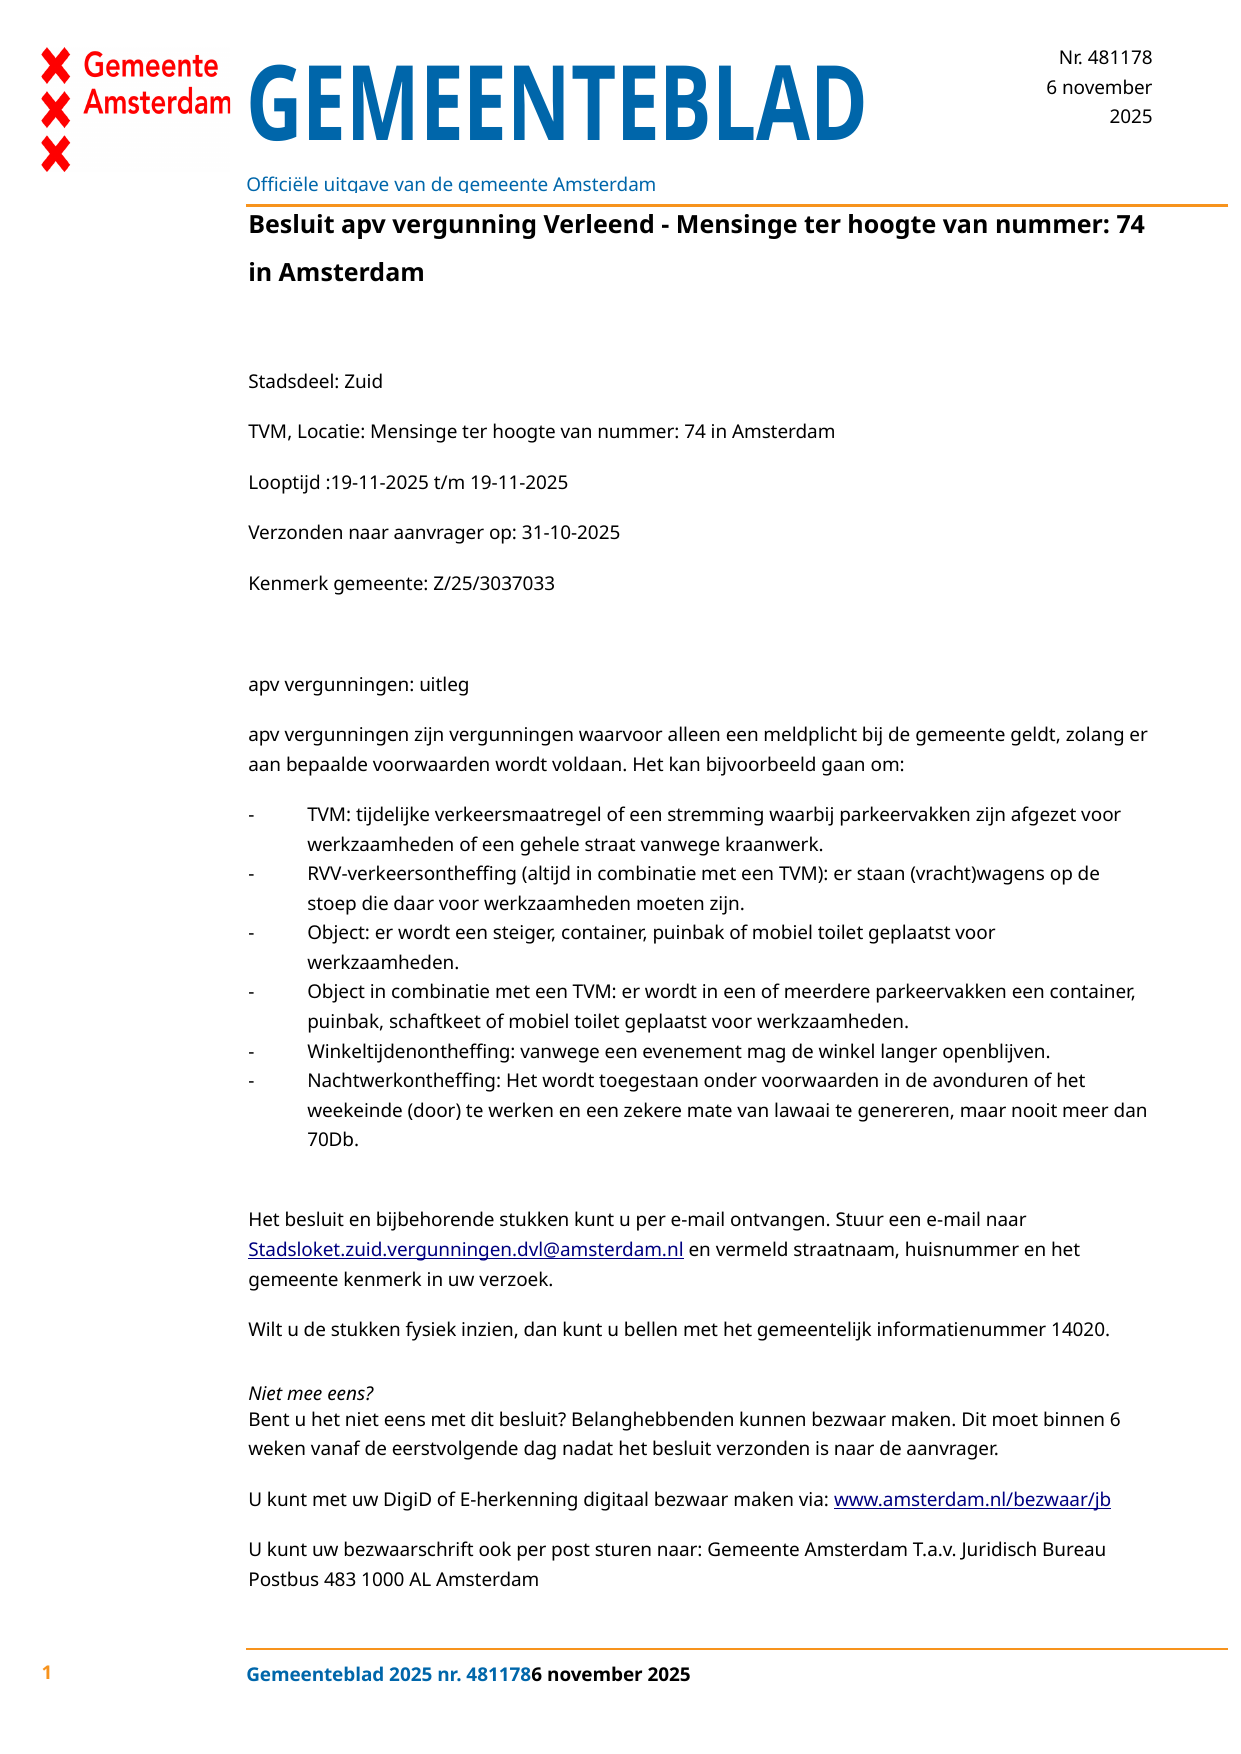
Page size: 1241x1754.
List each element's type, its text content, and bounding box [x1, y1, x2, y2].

text Looptijd :19-11-2025 t/m 19-11-2025 [248, 469, 1152, 495]
text TVM, Locatie: Mensinge ter hoogte van nummer: 74 in Amsterdam [248, 419, 1152, 444]
text Besluit apv vergunning Verleend - Mensinge ter hoogte van nummer: 74 in Amsterdam [248, 207, 1152, 288]
text Bent u het niet eens met dit besluit? Belanghebbenden kunnen bezwaar maken. Dit moet binnen 6 weken vanaf de eerstvolgende dag nadat het besluit verzonden is naar de aanvrager. [248, 1406, 1152, 1461]
text Wilt u de stukken fysiek inzien, dan kunt u bellen met het gemeentelijk informatienummer 14020. [248, 1316, 1152, 1342]
text U kunt met uw DigiD of E-herkenning digitaal bezwaar maken via: www.amsterdam.nl/bezwaar/jb [248, 1486, 1152, 1512]
text Verzonden naar aanvrager op: 31-10-2025 [248, 519, 1152, 545]
text Niet mee eens? [248, 1380, 1152, 1406]
text Kenmerk gemeente: Z/25/3037033 [248, 570, 1152, 596]
text apv vergunningen: uitleg [248, 671, 1152, 697]
list TVM: tijdelijke verkeersmaatregel of een stremming waarbij parkeervakken zijn afgezet voor werkzaamheden of een gehele straat vanwege kraanwerk. [248, 801, 1152, 857]
list Object in combinatie met een TVM: er wordt in een of meerdere parkeervakken een container, puinbak, schaftkeet of mobiel toilet geplaatst voor werkzaamheden. [248, 979, 1152, 1034]
text Het besluit en bijbehorende stukken kunt u per e-mail ontvangen. Stuur een e-mail naar Stadsloket.zuid.vergunningen.dvl@amsterdam.nl en vermeld straatnaam, huisnummer en het gemeente kenmerk in uw verzoek. [248, 1207, 1152, 1292]
list RVV-verkeersontheffing (altijd in combinatie met een TVM): er staan (vracht)wagens op de stoep die daar voor werkzaamheden moeten zijn. [248, 860, 1152, 916]
picture [41, 47, 231, 172]
text Stadsdeel: Zuid [248, 368, 1152, 394]
list Object: er wordt een steiger, container, puinbak of mobiel toilet geplaatst voor werkzaamheden. [248, 919, 1152, 975]
list Nachtwerkontheffing: Het wordt toegestaan onder voorwaarden in de avonduren of het weekeinde (door) te werken en een zekere mate van lawaai te genereren, maar nooit meer dan 70Db. [248, 1067, 1152, 1152]
text U kunt uw bezwaarschrift ook per post sturen naar: Gemeente Amsterdam T.a.v. Juridisch Bureau Postbus 483 1000 AL Amsterdam [248, 1536, 1152, 1592]
text apv vergunningen zijn vergunningen waarvoor alleen een meldplicht bij de gemeente geldt, zolang er aan bepaalde voorwaarden wordt voldaan. Het kan bijvoorbeeld gaan om: [248, 721, 1152, 777]
list Winkeltijdenontheffing: vanwege een evenement mag de winkel langer openblijven. [248, 1038, 1152, 1064]
